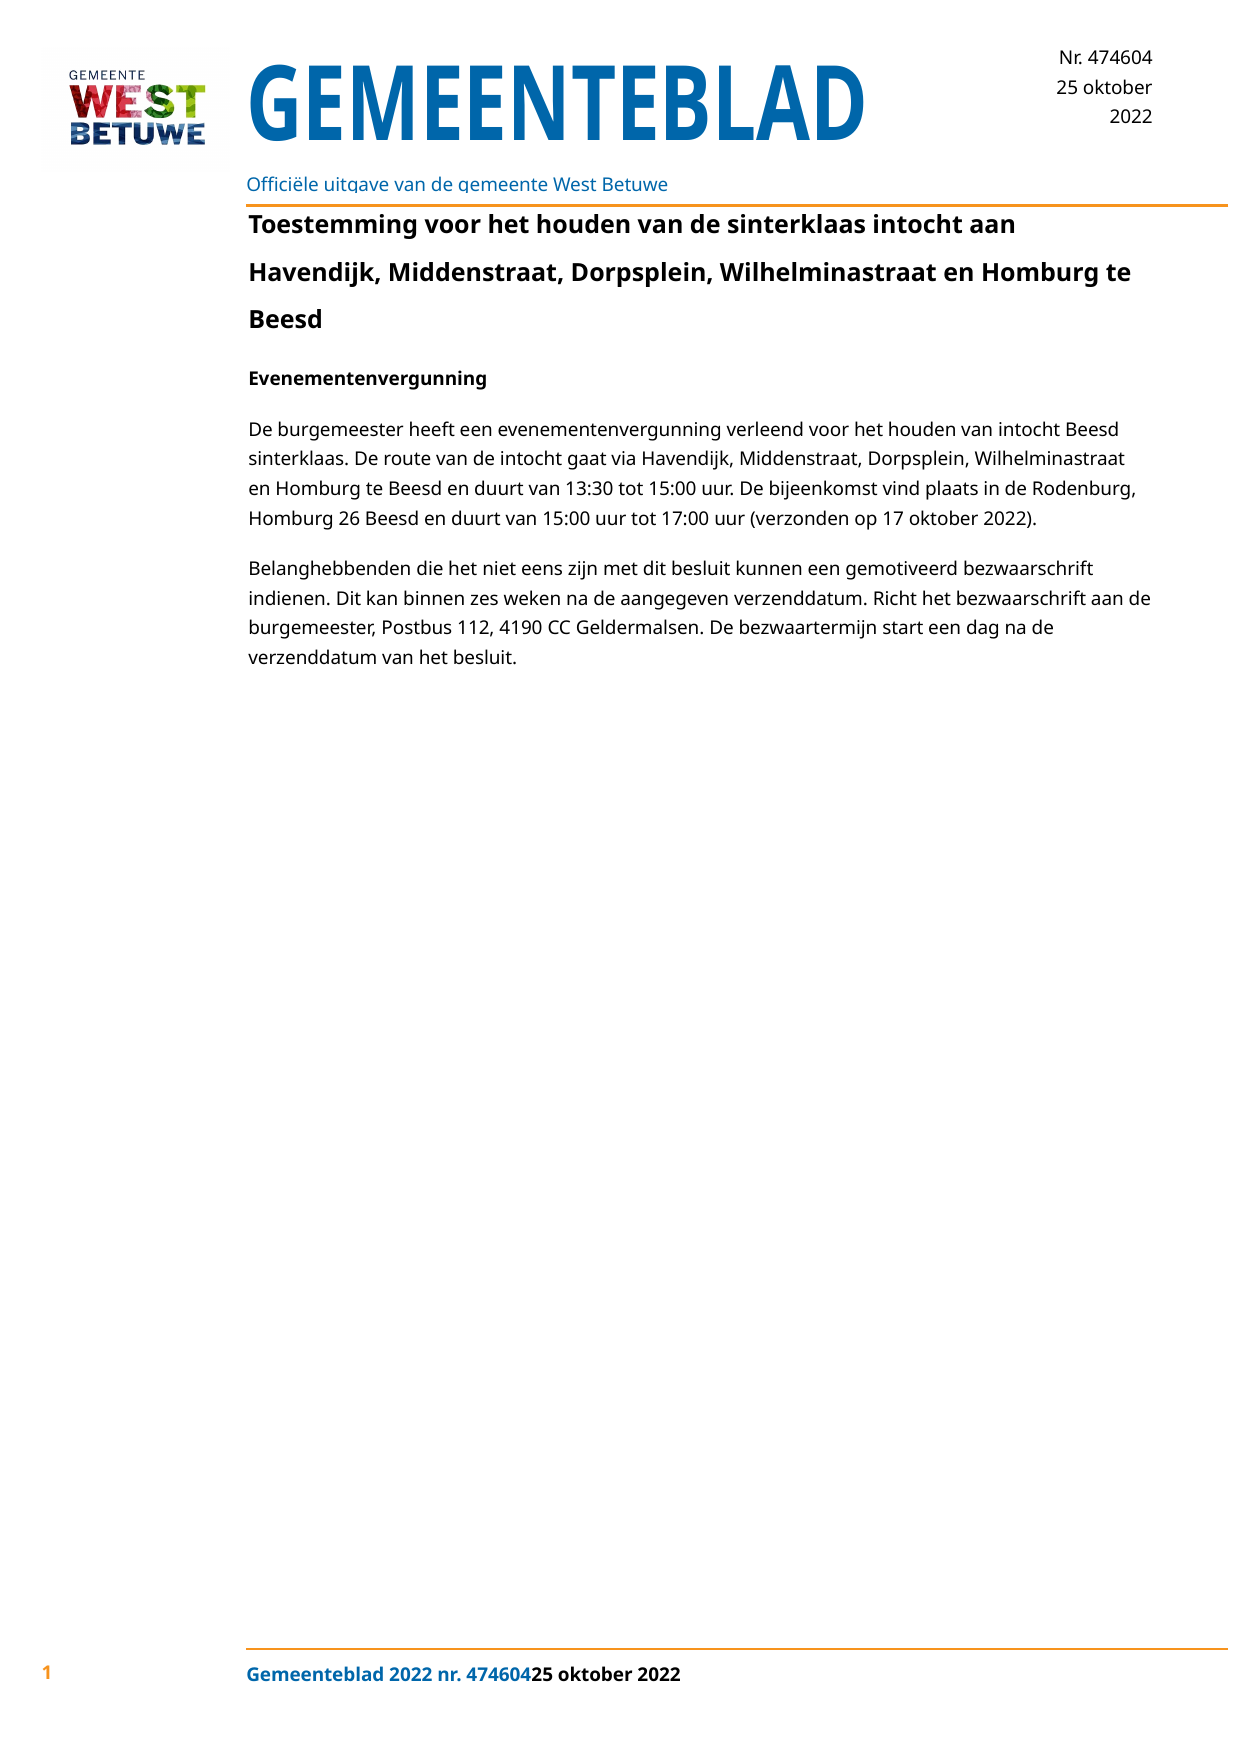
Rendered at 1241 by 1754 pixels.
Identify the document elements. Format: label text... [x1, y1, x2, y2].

text De burgemeester heeft een evenementenvergunning verleend voor het houden van intocht Beesd sinterklaas. De route van de intocht gaat via Havendijk, Middenstraat, Dorpsplein, Wilhelminastraat en Homburg te Beesd en duurt van 13:30 tot 15:00 uur. De bijeenkomst vind plaats in de Rodenburg, Homburg 26 Beesd en duurt van 15:00 uur tot 17:00 uur (verzonden op 17 oktober 2022). [248, 416, 1152, 530]
text Belanghebbenden die het niet eens zijn met dit besluit kunnen een gemotiveerd bezwaarschrift indienen. Dit kan binnen zes weken na de aangegeven verzenddatum. Richt het bezwaarschrift aan de burgemeester, Postbus 112, 4190 CC Geldermalsen. De bezwaartermijn start een dag na de verzenddatum van het besluit. [248, 555, 1152, 669]
picture [41, 47, 231, 172]
text Evenementenvergunning [248, 366, 1152, 391]
text Toestemming voor het houden van de sinterklaas intocht aan Havendijk, Middenstraat, Dorpsplein, Wilhelminastraat en Homburg te Beesd [248, 207, 1152, 336]
